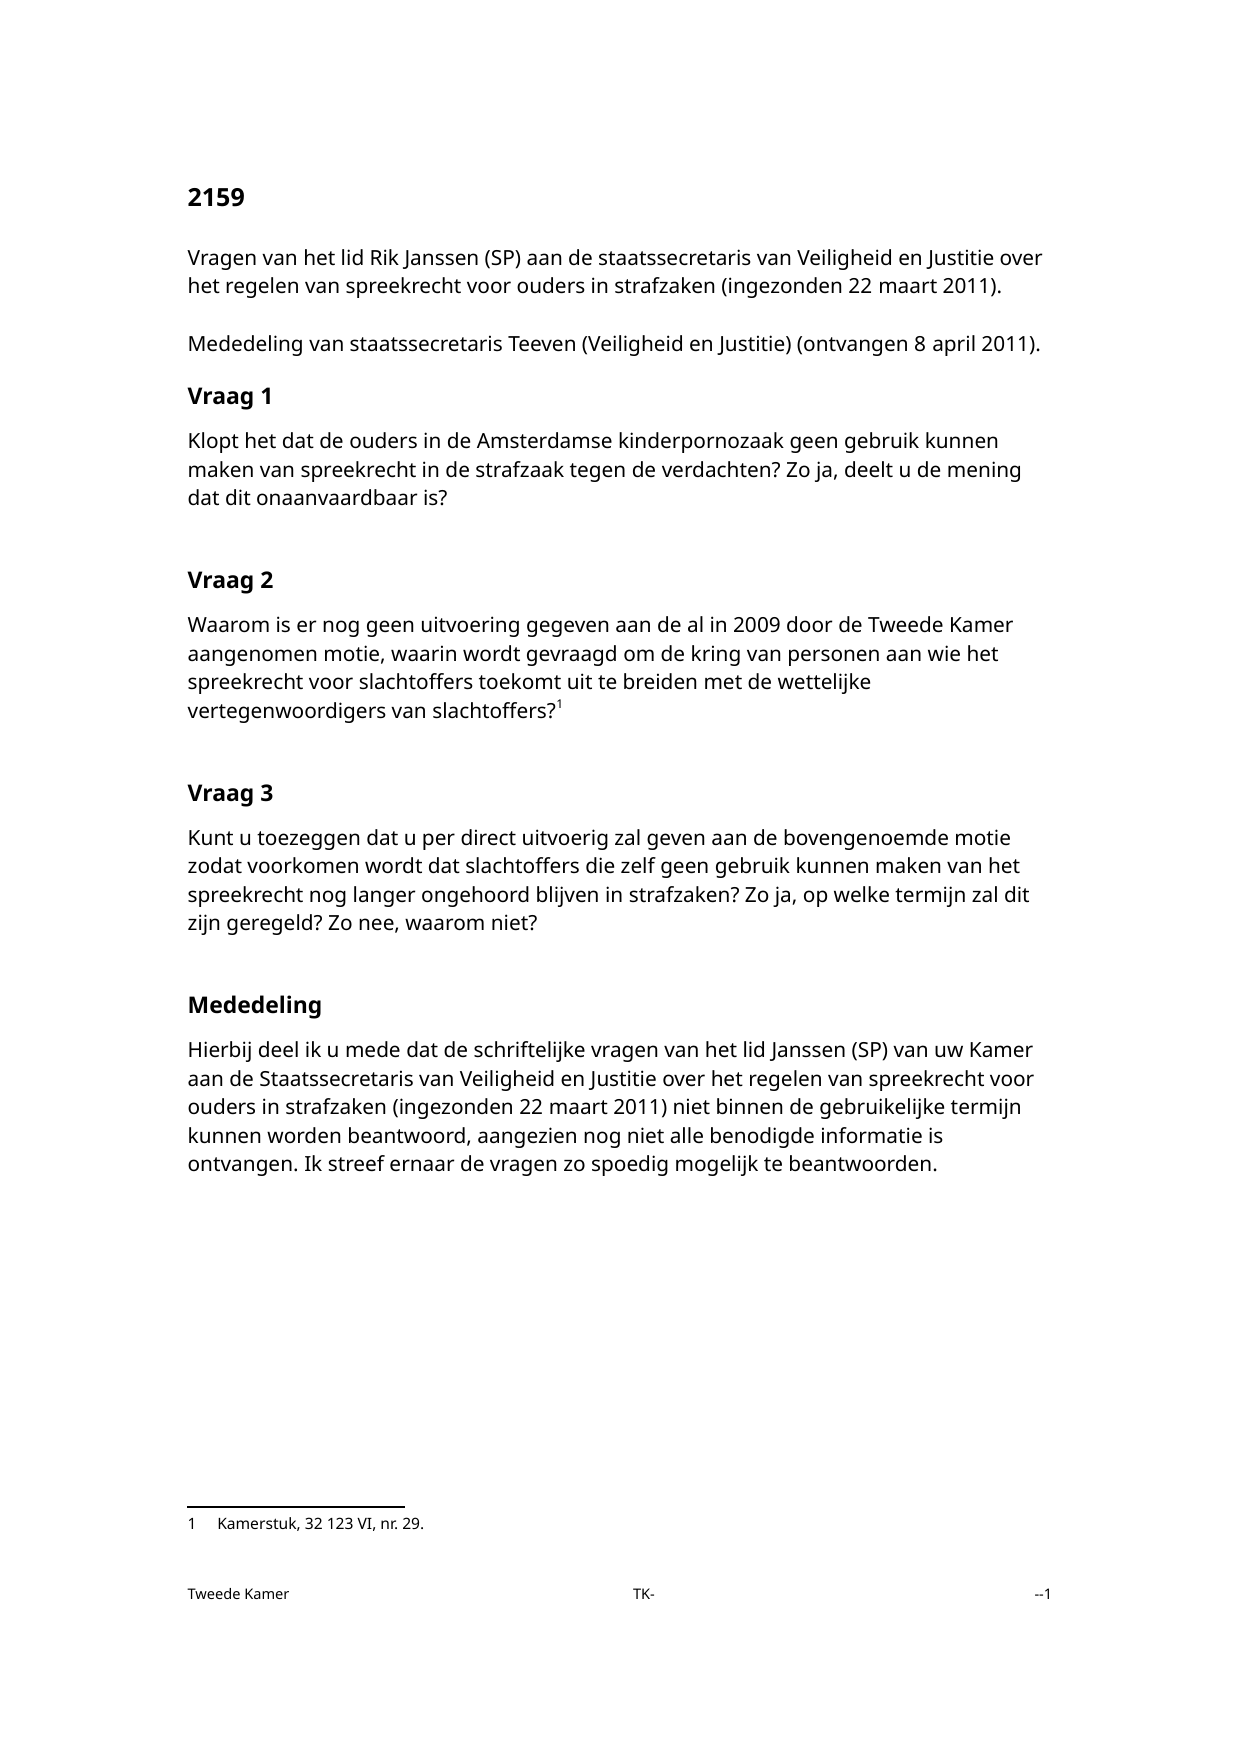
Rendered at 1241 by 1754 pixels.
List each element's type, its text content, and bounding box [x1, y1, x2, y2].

subtitle Vraag 3 [187, 777, 1053, 808]
text Klopt het dat de ouders in de Amsterdamse kinderpornozaak geen gebruik kunnen maken van spreekrecht in de strafzaak tegen de verdachten? Zo ja, deelt u de mening dat dit onaanvaardbaar is? [187, 427, 1053, 512]
subtitle Vraag 2 [187, 564, 1053, 596]
text Vragen van het lid Rik Janssen (SP) aan de staatssecretaris van Veiligheid en Justitie over het regelen van spreekrecht voor ouders in strafzaken (ingezonden 22 maart 2011). [187, 243, 1053, 300]
subtitle Vraag 1 [187, 380, 1053, 412]
text Mededeling van staatssecretaris Teeven (Veiligheid en Justitie) (ontvangen 8 april 2011). [187, 329, 1053, 358]
subtitle Mededeling [187, 989, 1053, 1021]
text Kunt u toezeggen dat u per direct uitvoerig zal geven aan de bovengenoemde motie zodat voorkomen wordt dat slachtoffers die zelf geen gebruik kunnen maken van het spreekrecht nog langer ongehoord blijven in strafzaken? Zo ja, op welke termijn zal dit zijn geregeld? Zo nee, waarom niet? [187, 823, 1053, 937]
text Waarom is er nog geen uitvoering gegeven aan de al in 2009 door de Tweede Kamer aangenomen motie, waarin wordt gevraagd om de kring van personen aan wie het spreekrecht voor slachtoffers toekomt uit te breiden met de wettelijke vertegenwoordigers van slachtoffers? [187, 611, 1053, 724]
text Hierbij deel ik u mede dat de schriftelijke vragen van het lid Janssen (SP) van uw Kamer aan de Staatssecretaris van Veiligheid en Justitie over het regelen van spreekrecht voor ouders in strafzaken (ingezonden 22 maart 2011) niet binnen de gebruikelijke termijn kunnen worden beantwoord, aangezien nog niet alle benodigde informatie is ontvangen. Ik streef ernaar de vragen zo spoedig mogelijk te beantwoorden. [187, 1036, 1053, 1178]
text Kamerstuk, 32 123 VI, nr. 29. [187, 1506, 1053, 1534]
text 2159 [187, 179, 1053, 213]
